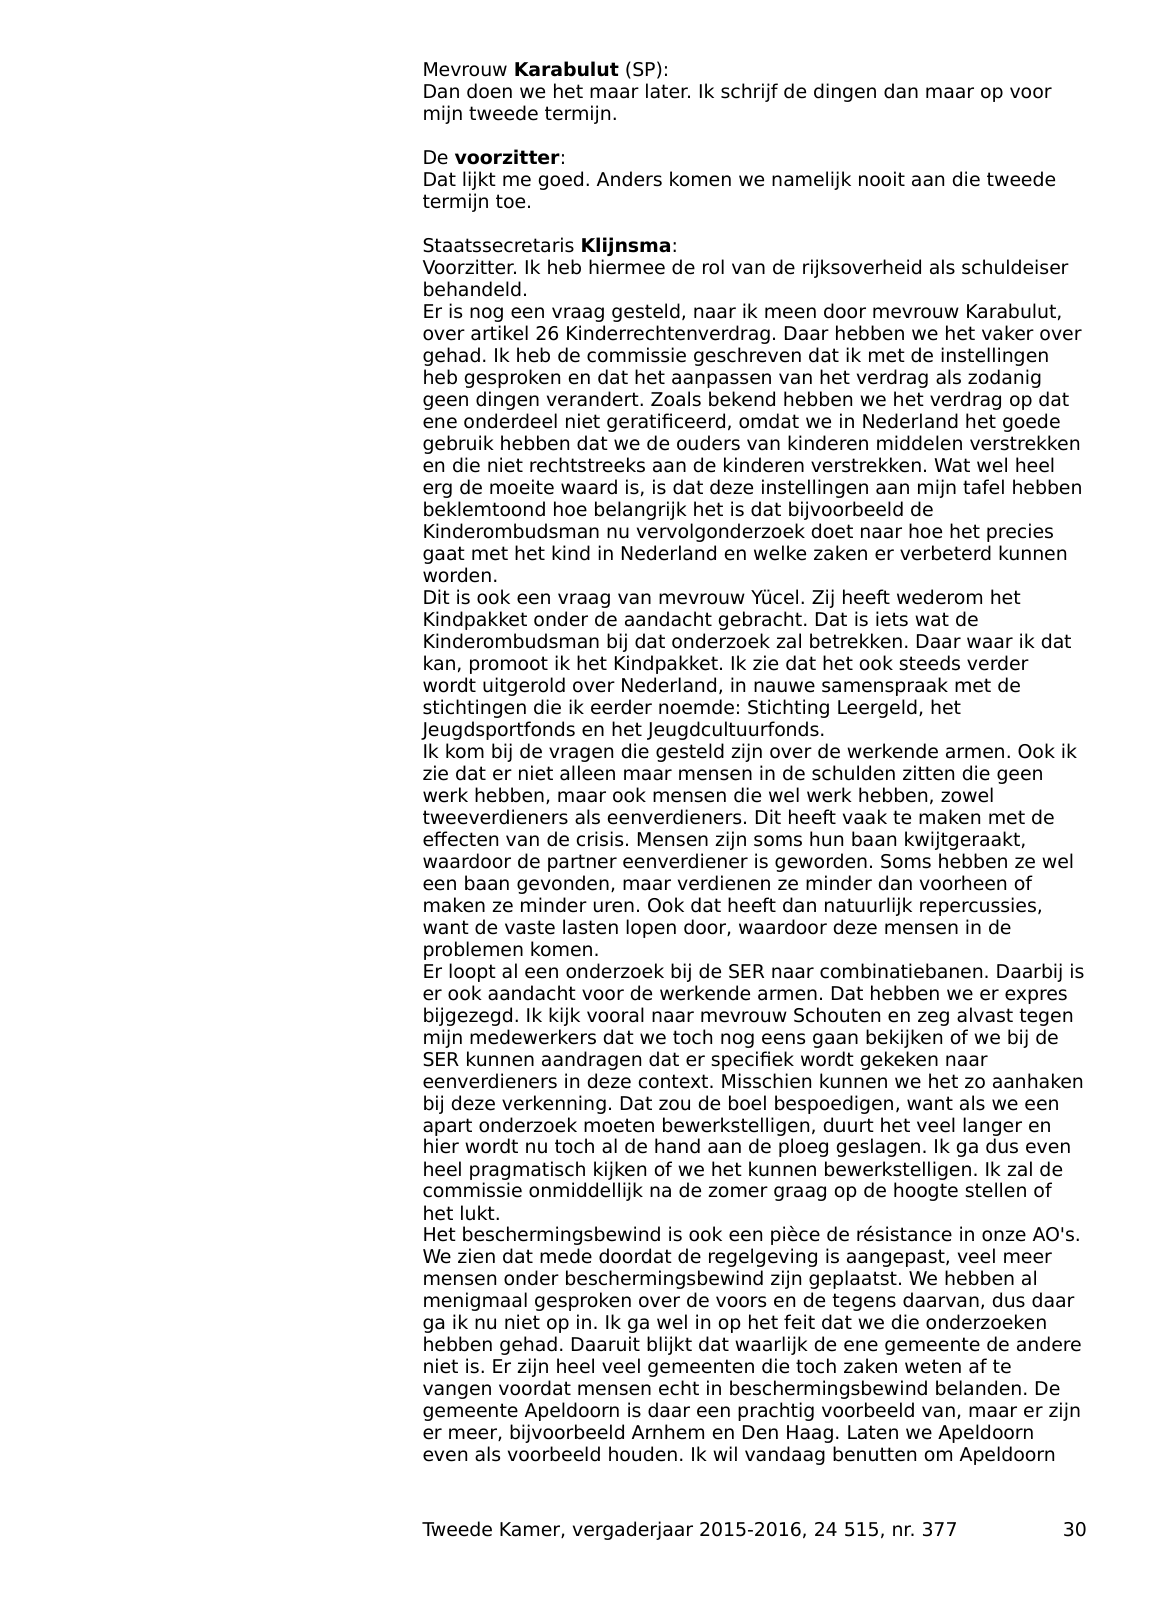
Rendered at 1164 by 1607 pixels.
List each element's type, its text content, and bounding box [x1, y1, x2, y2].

text Dat lijkt me goed. Anders komen we namelijk nooit aan die tweede termijn toe. [422, 169, 1087, 213]
text Dit is ook een vraag van mevrouw Yücel. Zij heeft wederom het Kindpakket onder de aandacht gebracht. Dat is iets wat de Kinderombudsman bij dat onderzoek zal betrekken. Daar waar ik dat kan, promoot ik het Kindpakket. Ik zie dat het ook steeds verder wordt uitgerold over Nederland, in nauwe samenspraak met de stichtingen die ik eerder noemde: Stichting Leergeld, het Jeugdsportfonds en het Jeugdcultuurfonds. [422, 587, 1087, 741]
text Dan doen we het maar later. Ik schrijf de dingen dan maar op voor mijn tweede termijn. [422, 81, 1087, 125]
text Voorzitter. Ik heb hiermee de rol van de rijksoverheid als schuldeiser behandeld. [422, 257, 1087, 301]
text Er is nog een vraag gesteld, naar ik meen door mevrouw Karabulut, over artikel 26 Kinderrechtenverdrag. Daar hebben we het vaker over gehad. Ik heb de commissie geschreven dat ik met de instellingen heb gesproken en dat het aanpassen van het verdrag als zodanig geen dingen verandert. Zoals bekend hebben we het verdrag op dat ene onderdeel niet geratificeerd, omdat we in Nederland het goede gebruik hebben dat we de ouders van kinderen middelen verstrekken en die niet rechtstreeks aan de kinderen verstrekken. Wat wel heel erg de moeite waard is, is dat deze instellingen aan mijn tafel hebben beklemtoond hoe belangrijk het is dat bijvoorbeeld de Kinderombudsman nu vervolgonderzoek doet naar hoe het precies gaat met het kind in Nederland en welke zaken er verbeterd kunnen worden. [422, 301, 1087, 587]
text De voorzitter: [422, 147, 1087, 169]
text Ik kom bij de vragen die gesteld zijn over de werkende armen. Ook ik zie dat er niet alleen maar mensen in de schulden zitten die geen werk hebben, maar ook mensen die wel werk hebben, zowel tweeverdieners als eenverdieners. Dit heeft vaak te maken met de effecten van de crisis. Mensen zijn soms hun baan kwijtgeraakt, waardoor de partner eenverdiener is geworden. Soms hebben ze wel een baan gevonden, maar verdienen ze minder dan voorheen of maken ze minder uren. Ook dat heeft dan natuurlijk repercussies, want de vaste lasten lopen door, waardoor deze mensen in de problemen komen. [422, 741, 1087, 961]
text Mevrouw Karabulut (SP): [422, 59, 1087, 81]
text Er loopt al een onderzoek bij de SER naar combinatiebanen. Daarbij is er ook aandacht voor de werkende armen. Dat hebben we er expres bijgezegd. Ik kijk vooral naar mevrouw Schouten en zeg alvast tegen mijn medewerkers dat we toch nog eens gaan bekijken of we bij de SER kunnen aandragen dat er specifiek wordt gekeken naar eenverdieners in deze context. Misschien kunnen we het zo aanhaken bij deze verkenning. Dat zou de boel bespoedigen, want als we een apart onderzoek moeten bewerkstelligen, duurt het veel langer en hier wordt nu toch al de hand aan de ploeg geslagen. Ik ga dus even heel pragmatisch kijken of we het kunnen bewerkstelligen. Ik zal de commissie onmiddellijk na de zomer graag op de hoogte stellen of het lukt. [422, 961, 1087, 1224]
text Het beschermingsbewind is ook een pièce de résistance in onze AO's. We zien dat mede doordat de regelgeving is aangepast, veel meer mensen onder beschermingsbewind zijn geplaatst. We hebben al menigmaal gesproken over de voors en de tegens daarvan, dus daar ga ik nu niet op in. Ik ga wel in op het feit dat we die onderzoeken hebben gehad. Daaruit blijkt dat waarlijk de ene gemeente de andere niet is. Er zijn heel veel gemeenten die toch zaken weten af te vangen voordat mensen echt in beschermingsbewind belanden. De gemeente Apeldoorn is daar een prachtig voorbeeld van, maar er zijn er meer, bijvoorbeeld Arnhem en Den Haag. Laten we Apeldoorn even als voorbeeld houden. Ik wil vandaag benutten om Apeldoorn [422, 1224, 1087, 1466]
text Staatssecretaris Klijnsma: [422, 235, 1087, 257]
